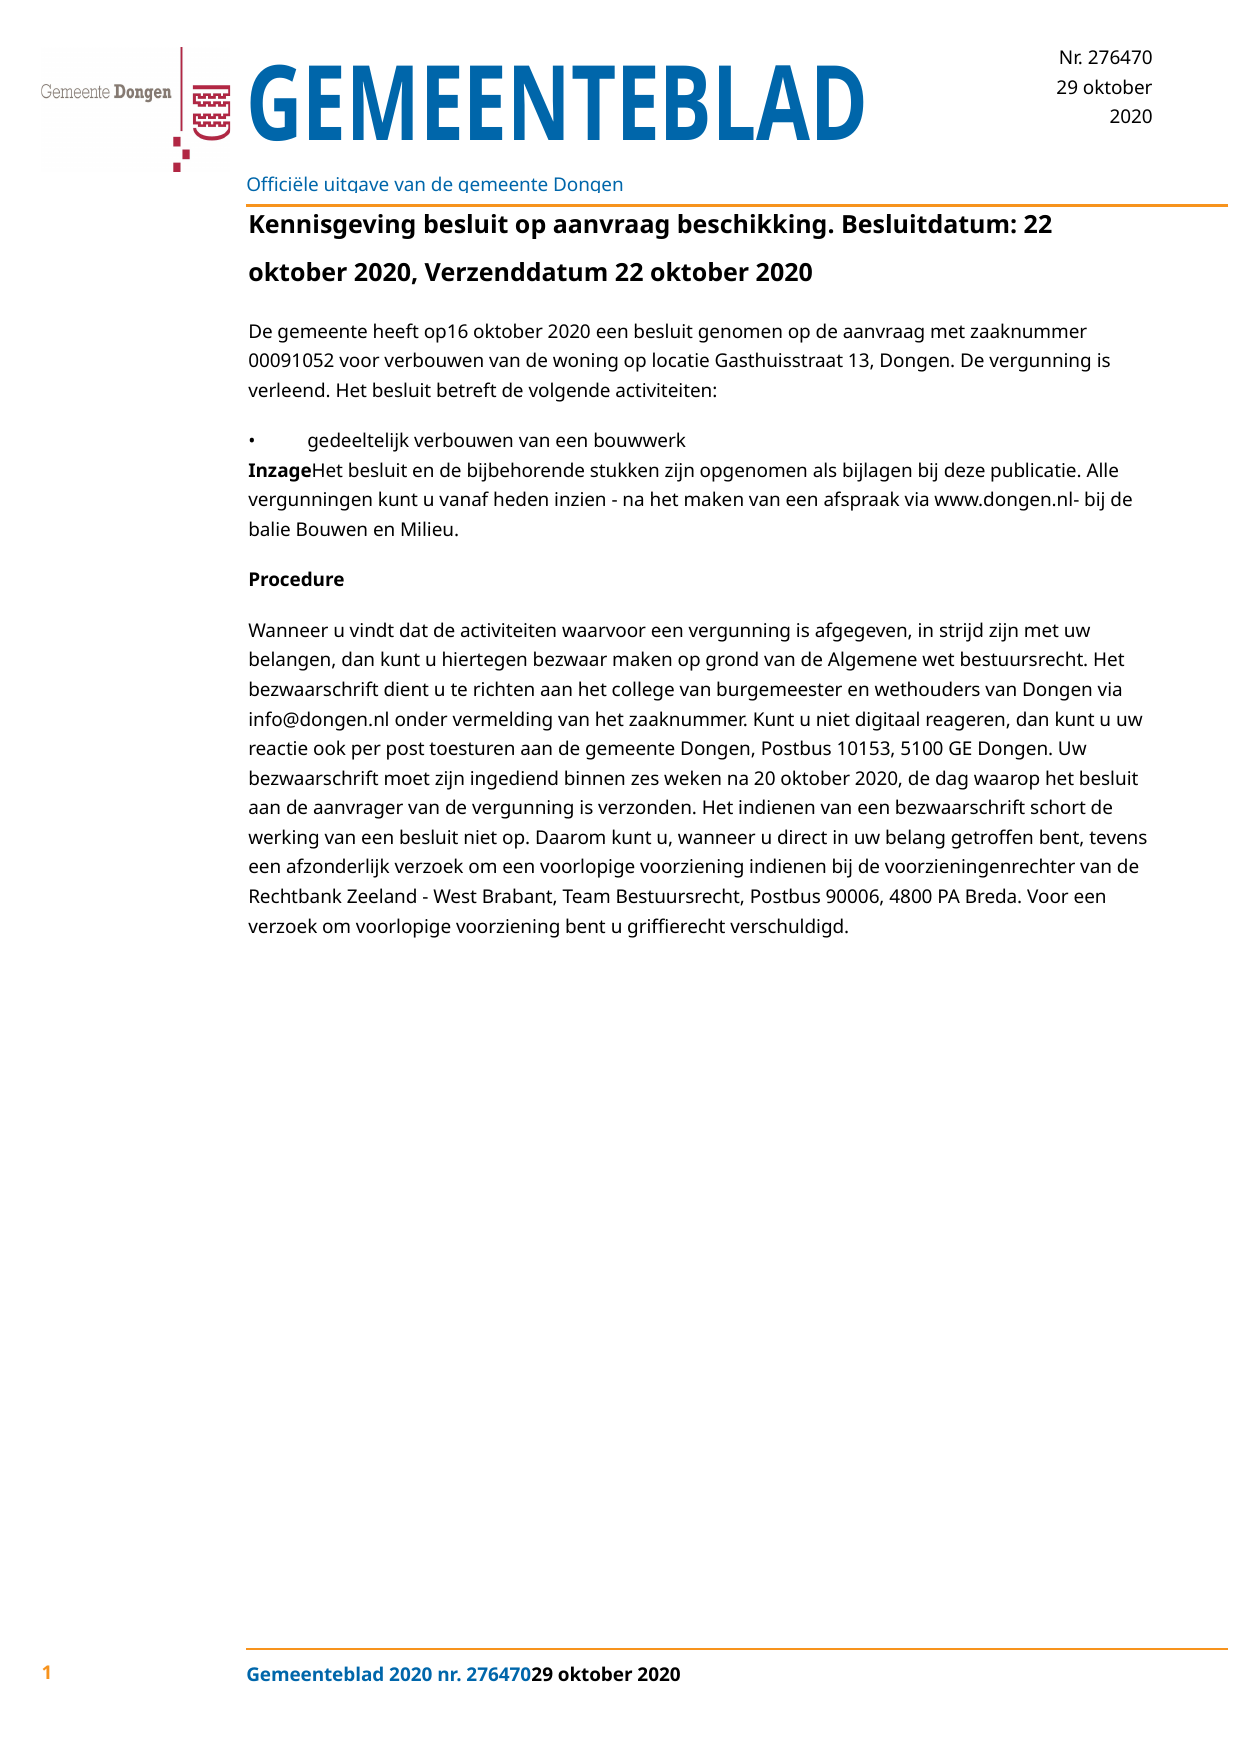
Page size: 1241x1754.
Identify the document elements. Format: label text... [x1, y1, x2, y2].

text Wanneer u vindt dat de activiteiten waarvoor een vergunning is afgegeven, in strijd zijn met uw belangen, dan kunt u hiertegen bezwaar maken op grond van de Algemene wet bestuursrecht. Het bezwaarschrift dient u te richten aan het college van burgemeester en wethouders van Dongen via info@dongen.nl onder vermelding van het zaaknummer. Kunt u niet digitaal reageren, dan kunt u uw reactie ook per post toesturen aan de gemeente Dongen, Postbus 10153, 5100 GE Dongen. Uw bezwaarschrift moet zijn ingediend binnen zes weken na 20 oktober 2020, de dag waarop het besluit aan de aanvrager van de vergunning is verzonden. Het indienen van een bezwaarschrift schort de werking van een besluit niet op. Daarom kunt u, wanneer u direct in uw belang getroffen bent, tevens een afzonderlijk verzoek om een voorlopige voorziening indienen bij de voorzieningenrechter van de Rechtbank Zeeland - West Brabant, Team Bestuursrecht, Postbus 90006, 4800 PA Breda. Voor een verzoek om voorlopige voorziening bent u griffierecht verschuldigd. [248, 617, 1152, 939]
text Procedure [248, 567, 1152, 592]
text InzageHet besluit en de bijbehorende stukken zijn opgenomen als bijlagen bij deze publicatie. Alle vergunningen kunt u vanaf heden inzien - na het maken van een afspraak via www.dongen.nl- bij de balie Bouwen en Milieu. [248, 457, 1152, 542]
picture [41, 47, 231, 172]
list gedeeltelijk verbouwen van een bouwwerk [248, 427, 1152, 453]
text Kennisgeving besluit op aanvraag beschikking. Besluitdatum: 22 oktober 2020, Verzenddatum 22 oktober 2020 [248, 207, 1152, 288]
text De gemeente heeft op16 oktober 2020 een besluit genomen op de aanvraag met zaaknummer 00091052 voor verbouwen van de woning op locatie Gasthuisstraat 13, Dongen. De vergunning is verleend. Het besluit betreft de volgende activiteiten: [248, 318, 1152, 403]
